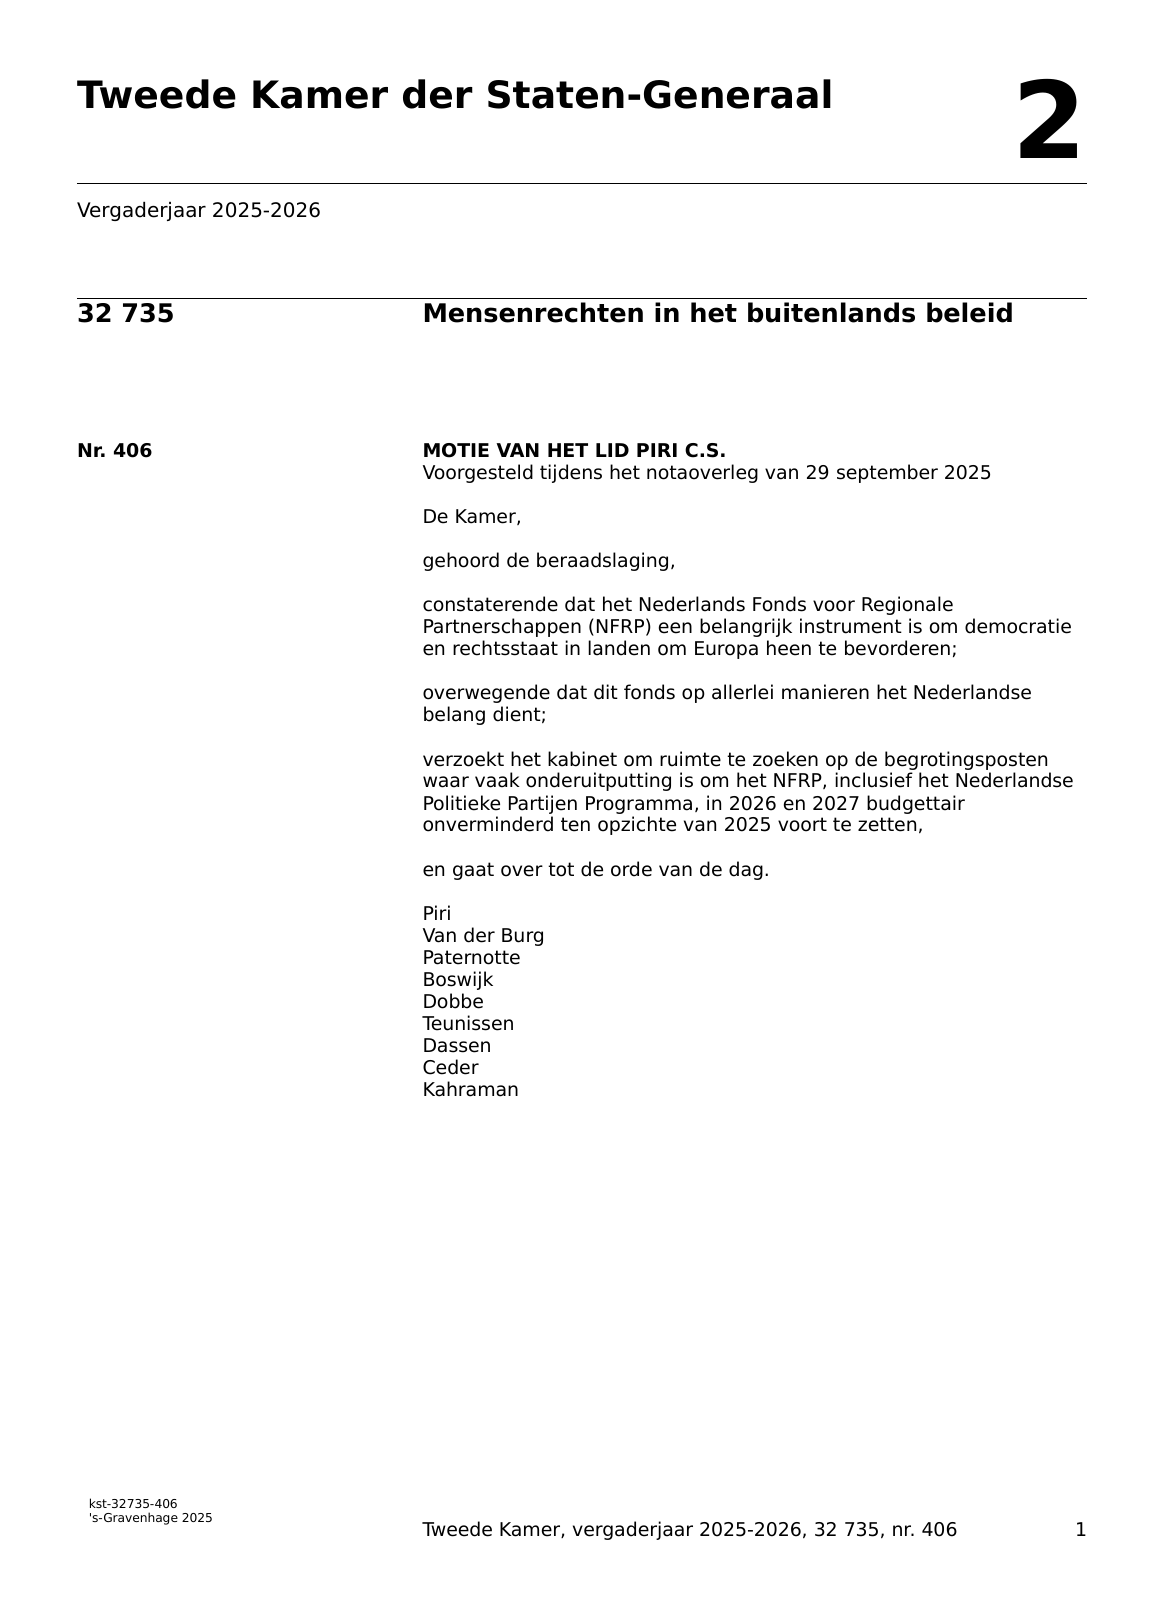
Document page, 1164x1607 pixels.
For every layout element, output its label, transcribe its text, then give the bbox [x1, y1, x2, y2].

text gehoord de beraadslaging, [422, 550, 1087, 572]
table_header Tweede Kamer der Staten-Generaal [77, 59, 886, 183]
text De Kamer, [422, 506, 1087, 528]
text Paternotte [422, 947, 1087, 969]
text 's-Gravenhage 2025 [88, 1511, 323, 1525]
table_header 2 [886, 59, 1087, 183]
text Dassen [422, 1034, 1087, 1057]
subtitle Nr. 406 MOTIE VAN HET LID PIRI C.S. [77, 440, 1087, 462]
text Dobbe [422, 991, 1087, 1013]
subtitle 32 735 Mensenrechten in het buitenlands beleid [77, 299, 1087, 329]
text Voorgesteld tijdens het notaoverleg van 29 september 2025 [422, 462, 1087, 484]
text Van der Burg [422, 925, 1087, 947]
text Ceder [422, 1057, 1087, 1078]
text verzoekt het kabinet om ruimte te zoeken op de begrotingsposten waar vaak onderuitputting is om het NFRP, inclusief het Nederlandse Politieke Partijen Programma, in 2026 en 2027 budgettair onverminderd ten opzichte van 2025 voort te zetten, [422, 748, 1087, 836]
text constaterende dat het Nederlands Fonds voor Regionale Partnerschappen (NFRP) een belangrijk instrument is om democratie en rechtsstaat in landen om Europa heen te bevorderen; [422, 594, 1087, 660]
text Kahraman [422, 1078, 1087, 1101]
text Piri [422, 903, 1087, 925]
text Boswijk [422, 969, 1087, 991]
text en gaat over tot de orde van de dag. [422, 858, 1087, 881]
text kst-32735-406 [88, 1497, 323, 1511]
text overwegende dat dit fonds op allerlei manieren het Nederlandse belang dient; [422, 682, 1087, 726]
text Teunissen [422, 1013, 1087, 1034]
table_cell Vergaderjaar 2025-2026 [77, 184, 1087, 298]
